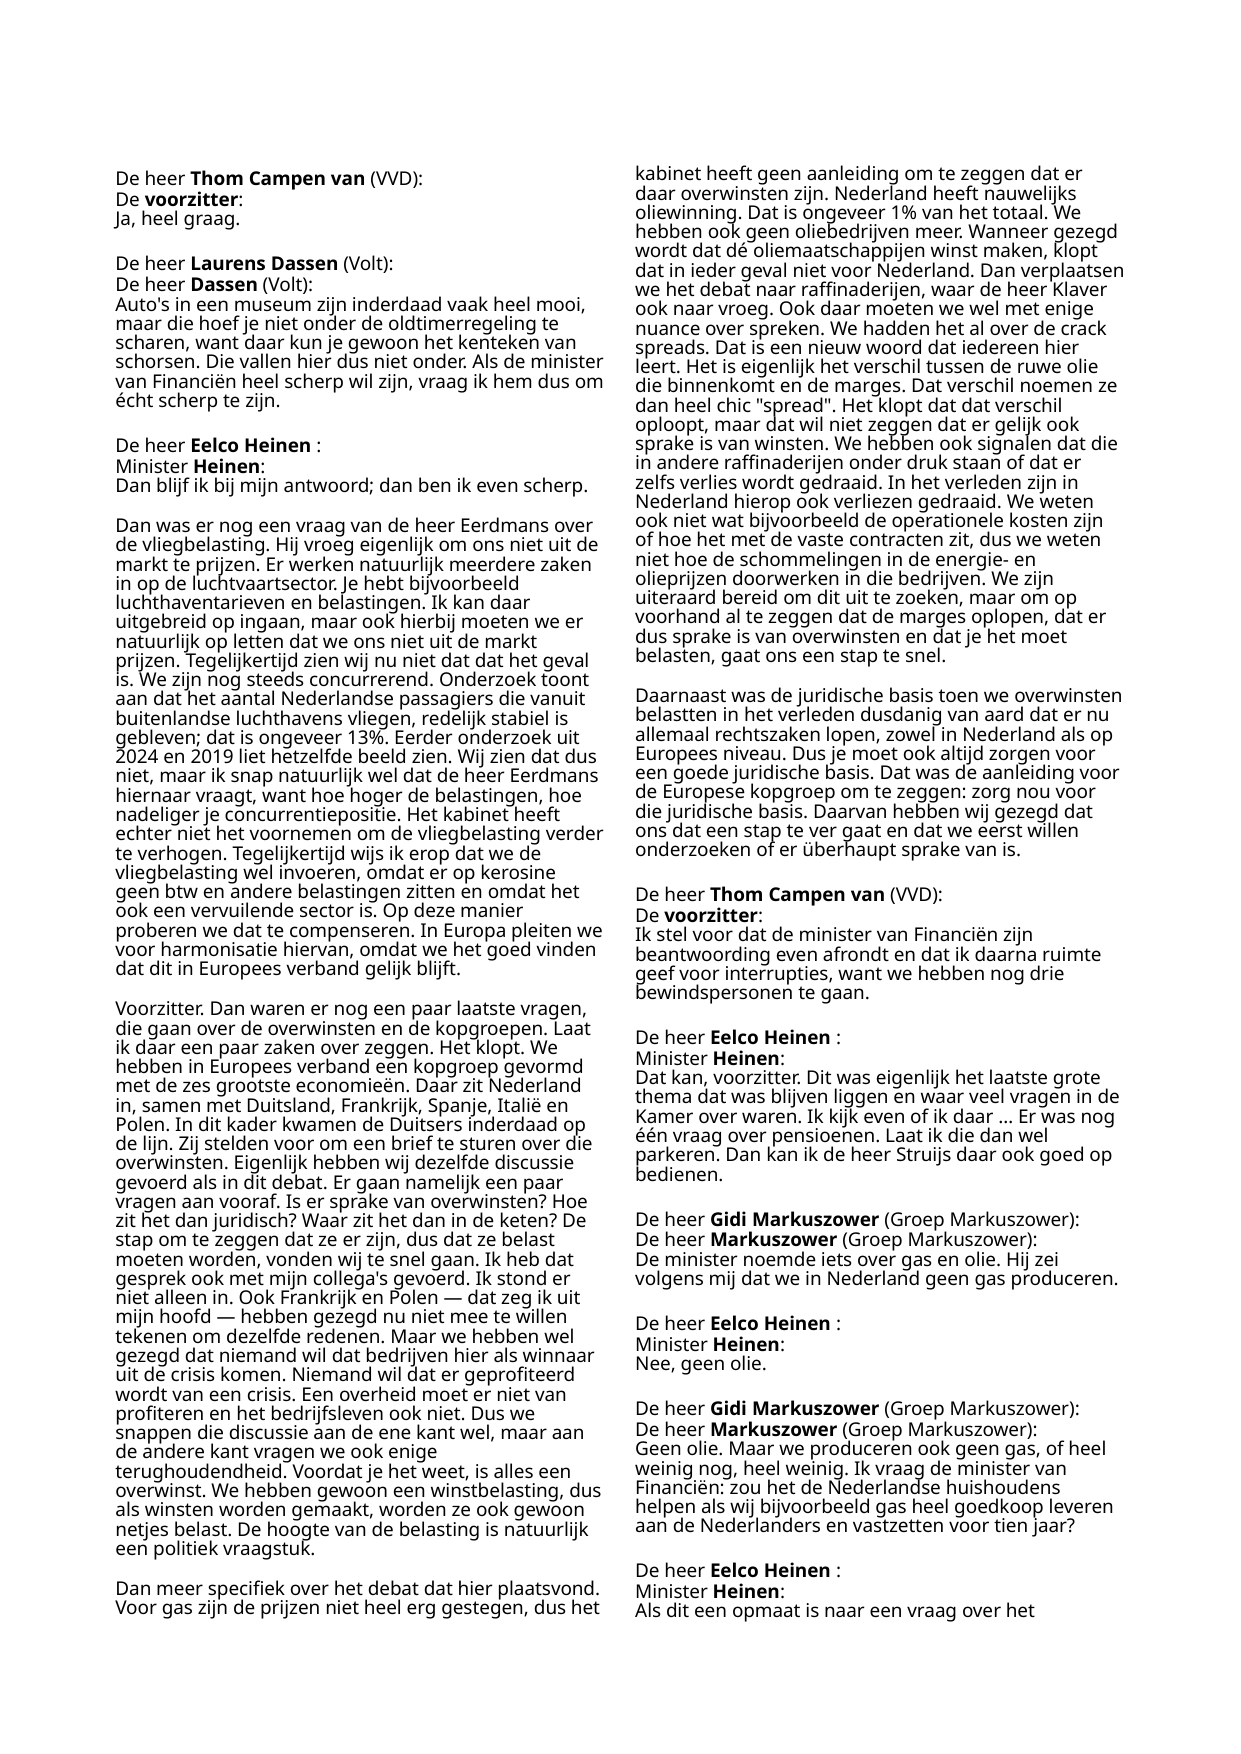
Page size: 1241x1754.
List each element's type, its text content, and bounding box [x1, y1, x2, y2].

text Nee, geen olie. [635, 1355, 1125, 1374]
text De voorzitter: [115, 191, 605, 210]
text Dat kan, voorzitter. Dit was eigenlijk het laatste grote thema dat was blijven liggen en waar veel vragen in de Kamer over waren. Ik kijk even of ik daar … Er was nog één vraag over pensioenen. Laat ik die dan wel parkeren. Dan kan ik de heer Struijs daar ook goed op bedienen. [635, 1069, 1125, 1185]
text De heer Thom Campen van (VVD): [635, 881, 1125, 907]
text Auto's in een museum zijn inderdaad vaak heel mooi, maar die hoef je niet onder de oldtimerregeling te scharen, want daar kun je gewoon het kenteken van schorsen. Die vallen hier dus niet onder. Als de minister van Financiën heel scherp wil zijn, vraag ik hem dus om écht scherp te zijn. [115, 296, 605, 411]
text Dan blijf ik bij mijn antwoord; dan ben ik even scherp. [115, 477, 605, 496]
text De heer Markuszower (Groep Markuszower): [635, 1421, 1125, 1440]
text De heer Eelco Heinen : [635, 1024, 1125, 1050]
text Dan was er nog een vraag van de heer Eerdmans over de vliegbelasting. Hij vroeg eigenlijk om ons niet uit de markt te prijzen. Er werken natuurlijk meerdere zaken in op de luchtvaartsector. Je hebt bijvoorbeeld luchthaventarieven en belastingen. Ik kan daar uitgebreid op ingaan, maar ook hierbij moeten we er natuurlijk op letten dat we ons niet uit de markt prijzen. Tegelijkertijd zien wij nu niet dat dat het geval is. We zijn nog steeds concurrerend. Onderzoek toont aan dat het aantal Nederlandse passagiers die vanuit buitenlandse luchthavens vliegen, redelijk stabiel is gebleven; dat is ongeveer 13%. Eerder onderzoek uit 2024 en 2019 liet hetzelfde beeld zien. Wij zien dat dus niet, maar ik snap natuurlijk wel dat de heer Eerdmans hiernaar vraagt, want hoe hoger de belastingen, hoe nadeliger je concurrentiepositie. Het kabinet heeft echter niet het voornemen om de vliegbelasting verder te verhogen. Tegelijkertijd wijs ik erop dat we de vliegbelasting wel invoeren, omdat er op kerosine geen btw en andere belastingen zitten en omdat het ook een vervuilende sector is. Op deze manier proberen we dat te compenseren. In Europa pleiten we voor harmonisatie hiervan, omdat we het goed vinden dat dit in Europees verband gelijk blijft. [115, 517, 605, 979]
text De heer Markuszower (Groep Markuszower): [635, 1231, 1125, 1251]
text kabinet heeft geen aanleiding om te zeggen dat er daar overwinsten zijn. Nederland heeft nauwelijks oliewinning. Dat is ongeveer 1% van het totaal. We hebben ook geen oliebedrijven meer. Wanneer gezegd wordt dat dé oliemaatschappijen winst maken, klopt dat in ieder geval niet voor Nederland. Dan verplaatsen we het debat naar raffinaderijen, waar de heer Klaver ook naar vroeg. Ook daar moeten we wel met enige nuance over spreken. We hadden het al over de crack spreads. Dat is een nieuw woord dat iedereen hier leert. Het is eigenlijk het verschil tussen de ruwe olie die binnenkomt en de marges. Dat verschil noemen ze dan heel chic "spread". Het klopt dat dat verschil oploopt, maar dat wil niet zeggen dat er gelijk ook sprake is van winsten. We hebben ook signalen dat die in andere raffinaderijen onder druk staan of dat er zelfs verlies wordt gedraaid. In het verleden zijn in Nederland hierop ook verliezen gedraaid. We weten ook niet wat bijvoorbeeld de operationele kosten zijn of hoe het met de vaste contracten zit, dus we weten niet hoe de schommelingen in de energie- en olieprijzen doorwerken in die bedrijven. We zijn uiteraard bereid om dit uit te zoeken, maar om op voorhand al te zeggen dat de marges oplopen, dat er dus sprake is van overwinsten en dat je het moet belasten, gaat ons een stap te snel. [635, 165, 1125, 666]
text Als dit een opmaat is naar een vraag over het [635, 1602, 1125, 1622]
text Minister Heinen: [635, 1050, 1125, 1069]
text Geen olie. Maar we produceren ook geen gas, of heel weinig nog, heel weinig. Ik vraag de minister van Financiën: zou het de Nederlandse huishoudens helpen als wij bijvoorbeeld gas heel goedkoop leveren aan de Nederlanders en vastzetten voor tien jaar? [635, 1440, 1125, 1537]
text Minister Heinen: [635, 1336, 1125, 1355]
text De voorzitter: [635, 907, 1125, 926]
text De heer Eelco Heinen : [115, 432, 605, 458]
text De heer Thom Campen van (VVD): [115, 165, 605, 191]
text Ja, heel graag. [115, 210, 605, 230]
text Daarnaast was de juridische basis toen we overwinsten belastten in het verleden dusdanig van aard dat er nu allemaal rechtszaken lopen, zowel in Nederland als op Europees niveau. Dus je moet ook altijd zorgen voor een goede juridische basis. Dat was de aanleiding voor de Europese kopgroep om te zeggen: zorg nou voor die juridische basis. Daarvan hebben wij gezegd dat ons dat een stap te ver gaat en dat we eerst willen onderzoeken of er überhaupt sprake van is. [635, 687, 1125, 861]
text De heer Dassen (Volt): [115, 276, 605, 296]
text Minister Heinen: [635, 1583, 1125, 1602]
text Dan meer specifiek over het debat dat hier plaatsvond. Voor gas zijn de prijzen niet heel erg gestegen, dus het [115, 1580, 605, 1618]
text Voorzitter. Dan waren er nog een paar laatste vragen, die gaan over de overwinsten en de kopgroepen. Laat ik daar een paar zaken over zeggen. Het klopt. We hebben in Europees verband een kopgroep gevormd met de zes grootste economieën. Daar zit Nederland in, samen met Duitsland, Frankrijk, Spanje, Italië en Polen. In dit kader kwamen de Duitsers inderdaad op de lijn. Zij stelden voor om een brief te sturen over die overwinsten. Eigenlijk hebben wij dezelfde discussie gevoerd als in dit debat. Er gaan namelijk een paar vragen aan vooraf. Is er sprake van overwinsten? Hoe zit het dan juridisch? Waar zit het dan in de keten? De stap om te zeggen dat ze er zijn, dus dat ze belast moeten worden, vonden wij te snel gaan. Ik heb dat gesprek ook met mijn collega's gevoerd. Ik stond er niet alleen in. Ook Frankrijk en Polen — dat zeg ik uit mijn hoofd — hebben gezegd nu niet mee te willen tekenen om dezelfde redenen. Maar we hebben wel gezegd dat niemand wil dat bedrijven hier als winnaar uit de crisis komen. Niemand wil dat er geprofiteerd wordt van een crisis. Een overheid moet er niet van profiteren en het bedrijfsleven ook niet. Dus we snappen die discussie aan de ene kant wel, maar aan de andere kant vragen we ook enige terughoudendheid. Voordat je het weet, is alles een overwinst. We hebben gewoon een winstbelasting, dus als winsten worden gemaakt, worden ze ook gewoon netjes belast. De hoogte van de belasting is natuurlijk een politiek vraagstuk. [115, 1000, 605, 1559]
text De heer Gidi Markuszower (Groep Markuszower): [635, 1206, 1125, 1231]
text De minister noemde iets over gas en olie. Hij zei volgens mij dat we in Nederland geen gas produceren. [635, 1251, 1125, 1289]
text De heer Gidi Markuszower (Groep Markuszower): [635, 1395, 1125, 1421]
text De heer Eelco Heinen : [635, 1557, 1125, 1583]
text De heer Eelco Heinen : [635, 1310, 1125, 1336]
text De heer Laurens Dassen (Volt): [115, 251, 605, 276]
text Ik stel voor dat de minister van Financiën zijn beantwoording even afrondt en dat ik daarna ruimte geef voor interrupties, want we hebben nog drie bewindspersonen te gaan. [635, 926, 1125, 1003]
text Minister Heinen: [115, 458, 605, 477]
